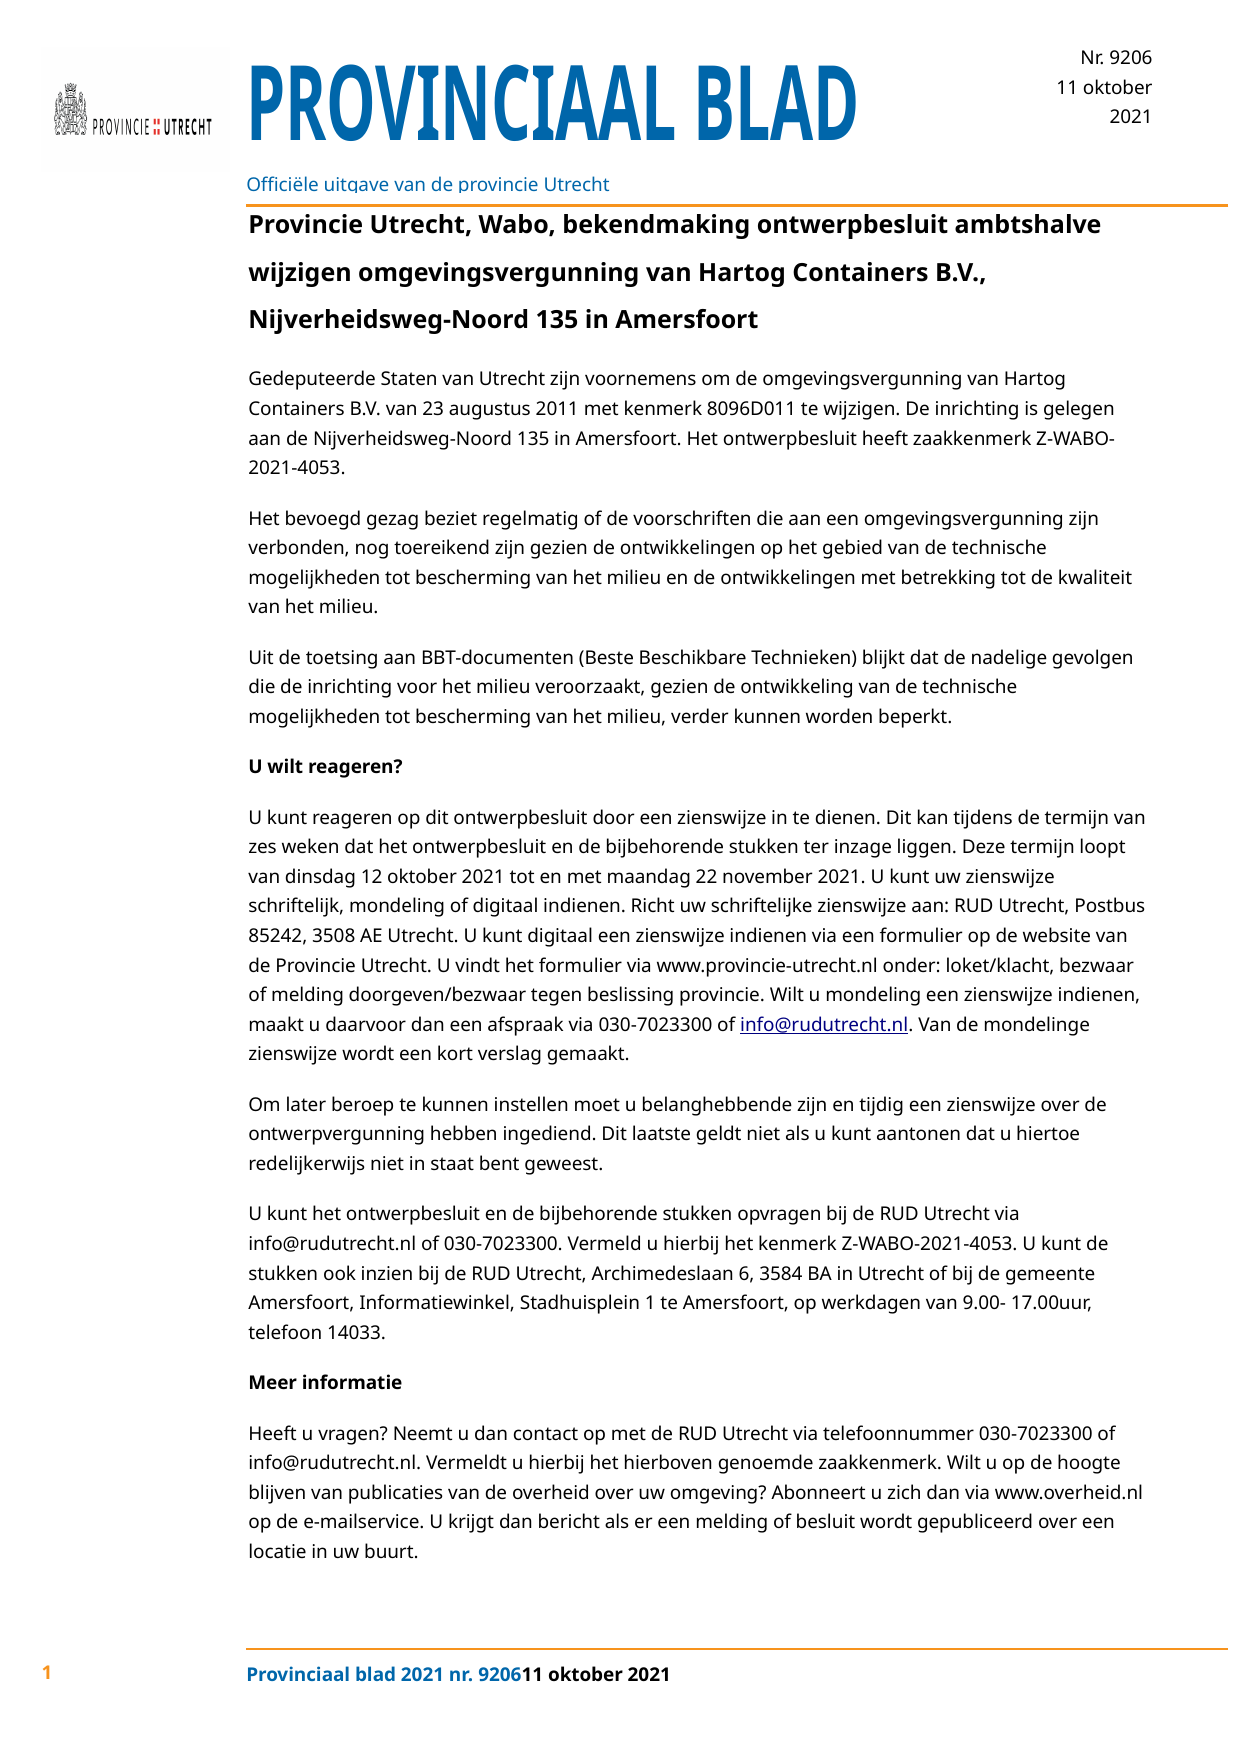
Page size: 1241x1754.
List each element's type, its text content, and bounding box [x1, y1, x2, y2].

text Uit de toetsing aan BBT-documenten (Beste Beschikbare Technieken) blijkt dat de nadelige gevolgen die de inrichting voor het milieu veroorzaakt, gezien de ontwikkeling van de technische mogelijkheden tot bescherming van het milieu, verder kunnen worden beperkt. [248, 644, 1152, 729]
picture [41, 47, 231, 172]
text Meer informatie [248, 1369, 1152, 1395]
text Heeft u vragen? Neemt u dan contact op met de RUD Utrecht via telefoonnummer 030-7023300 of info@rudutrecht.nl. Vermeldt u hierbij het hierboven genoemde zaakkenmerk. Wilt u op de hoogte blijven van publicaties van de overheid over uw omgeving? Abonneert u zich dan via www.overheid.nl op de e-mailservice. U krijgt dan bericht als er een melding of besluit wordt gepubliceerd over een locatie in uw buurt. [248, 1420, 1152, 1564]
text U wilt reageren? [248, 753, 1152, 779]
text Provincie Utrecht, Wabo, bekendmaking ontwerpbesluit ambtshalve wijzigen omgevingsvergunning van Hartog Containers B.V., Nijverheidsweg-Noord 135 in Amersfoort [248, 207, 1152, 336]
text U kunt het ontwerpbesluit en de bijbehorende stukken opvragen bij de RUD Utrecht via info@rudutrecht.nl of 030-7023300. Vermeld u hierbij het kenmerk Z-WABO-2021-4053. U kunt de stukken ook inzien bij de RUD Utrecht, Archimedeslaan 6, 3584 BA in Utrecht of bij de gemeente Amersfoort, Informatiewinkel, Stadhuisplein 1 te Amersfoort, op werkdagen van 9.00- 17.00uur, telefoon 14033. [248, 1201, 1152, 1344]
text Gedeputeerde Staten van Utrecht zijn voornemens om de omgevingsvergunning van Hartog Containers B.V. van 23 augustus 2011 met kenmerk 8096D011 te wijzigen. De inrichting is gelegen aan de Nijverheidsweg-Noord 135 in Amersfoort. Het ontwerpbesluit heeft zaakkenmerk Z-WABO-2021-4053. [248, 366, 1152, 480]
text Het bevoegd gezag beziet regelmatig of de voorschriften die aan een omgevingsvergunning zijn verbonden, nog toereikend zijn gezien de ontwikkelingen op het gebied van de technische mogelijkheden tot bescherming van het milieu en de ontwikkelingen met betrekking tot de kwaliteit van het milieu. [248, 505, 1152, 619]
text Om later beroep te kunnen instellen moet u belanghebbende zijn en tijdig een zienswijze over de ontwerpvergunning hebben ingediend. Dit laatste geldt niet als u kunt aantonen dat u hiertoe redelijkerwijs niet in staat bent geweest. [248, 1091, 1152, 1176]
text U kunt reageren op dit ontwerpbesluit door een zienswijze in te dienen. Dit kan tijdens de termijn van zes weken dat het ontwerpbesluit en de bijbehorende stukken ter inzage liggen. Deze termijn loopt van dinsdag 12 oktober 2021 tot en met maandag 22 november 2021. U kunt uw zienswijze schriftelijk, mondeling of digitaal indienen. Richt uw schriftelijke zienswijze aan: RUD Utrecht, Postbus 85242, 3508 AE Utrecht. U kunt digitaal een zienswijze indienen via een formulier op de website van de Provincie Utrecht. U vindt het formulier via www.provincie-utrecht.nl onder: loket/klacht, bezwaar of melding doorgeven/bezwaar tegen beslissing provincie. Wilt u mondeling een zienswijze indienen, maakt u daarvoor dan een afspraak via 030-7023300 of info@rudutrecht.nl. Van de mondelinge zienswijze wordt een kort verslag gemaakt. [248, 804, 1152, 1066]
